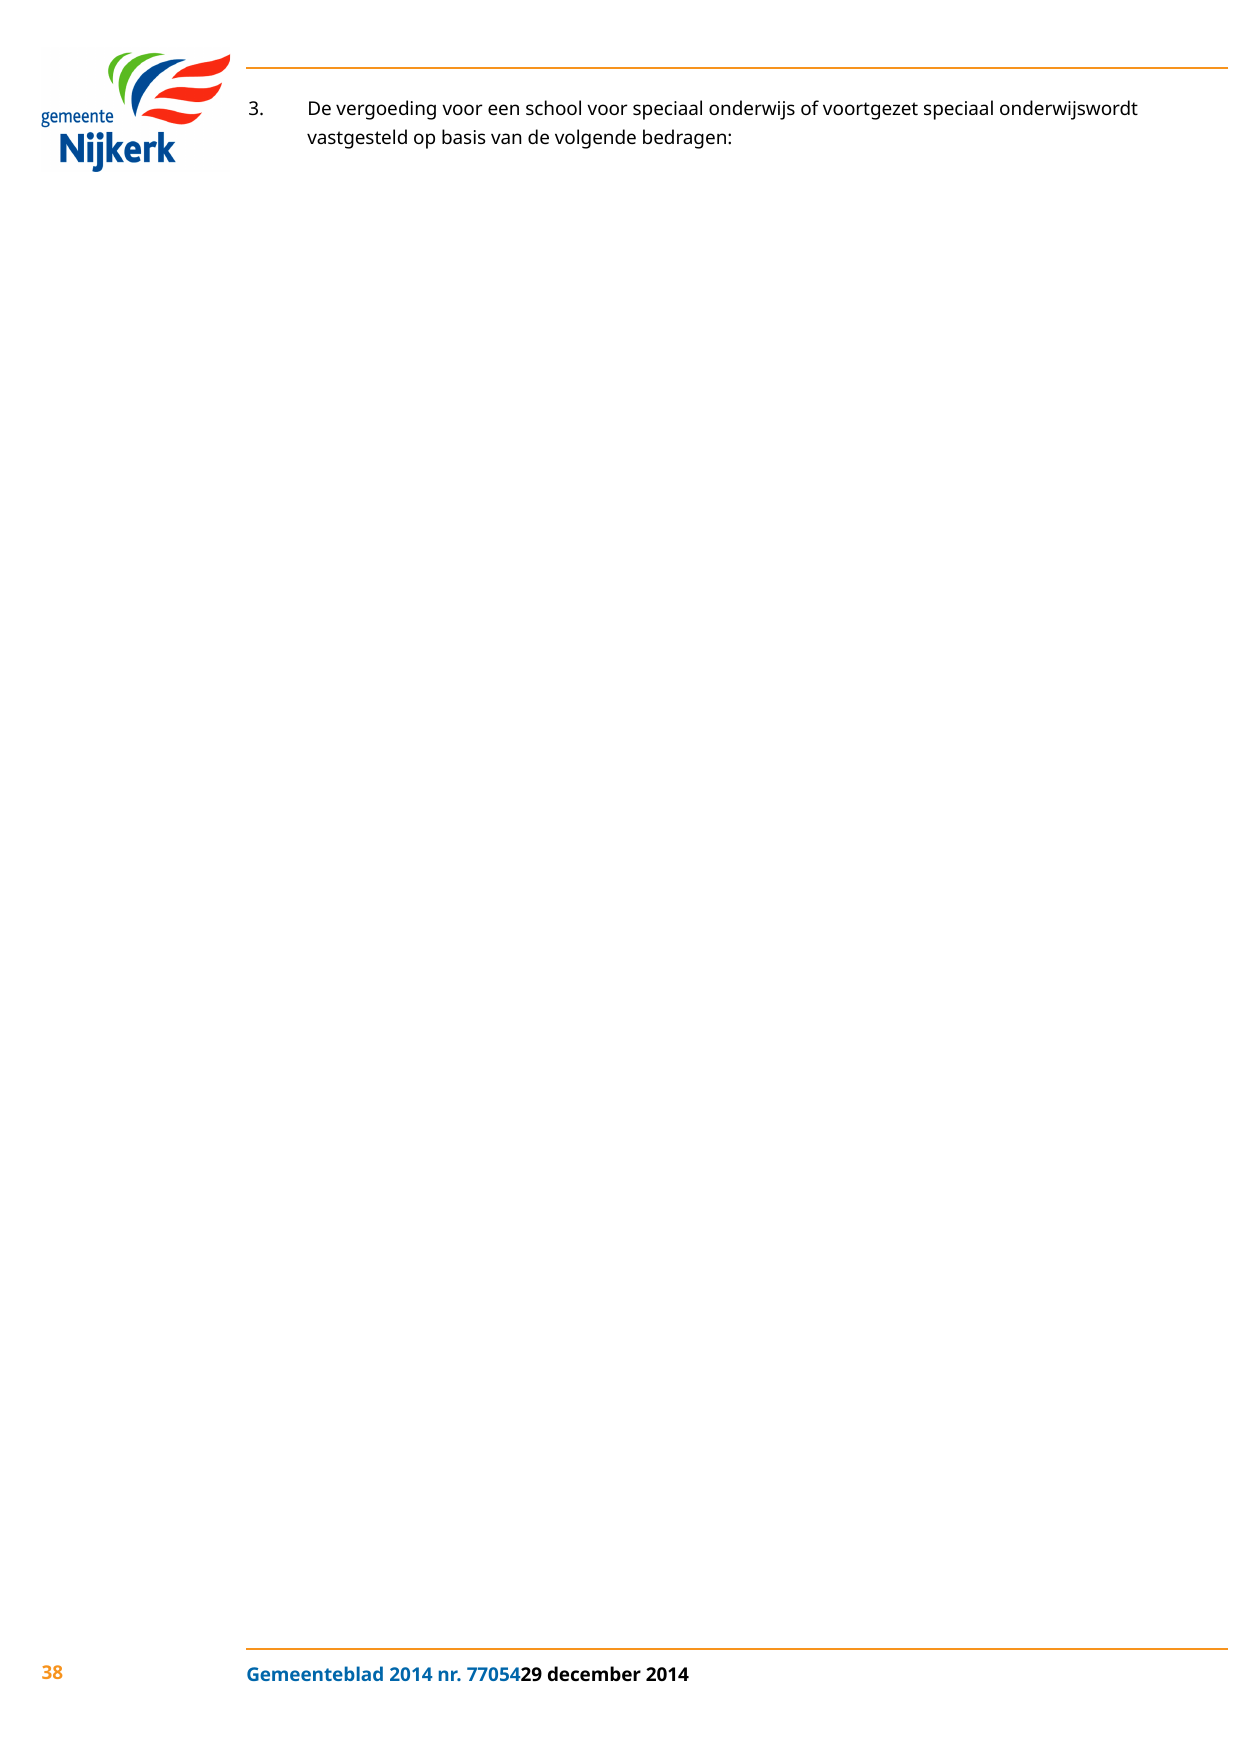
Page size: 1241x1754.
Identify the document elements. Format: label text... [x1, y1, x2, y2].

picture [41, 47, 231, 172]
list De vergoeding voor een school voor speciaal onderwijs of voortgezet speciaal onderwijswordt vastgesteld op basis van de volgende bedragen: [248, 95, 1152, 150]
